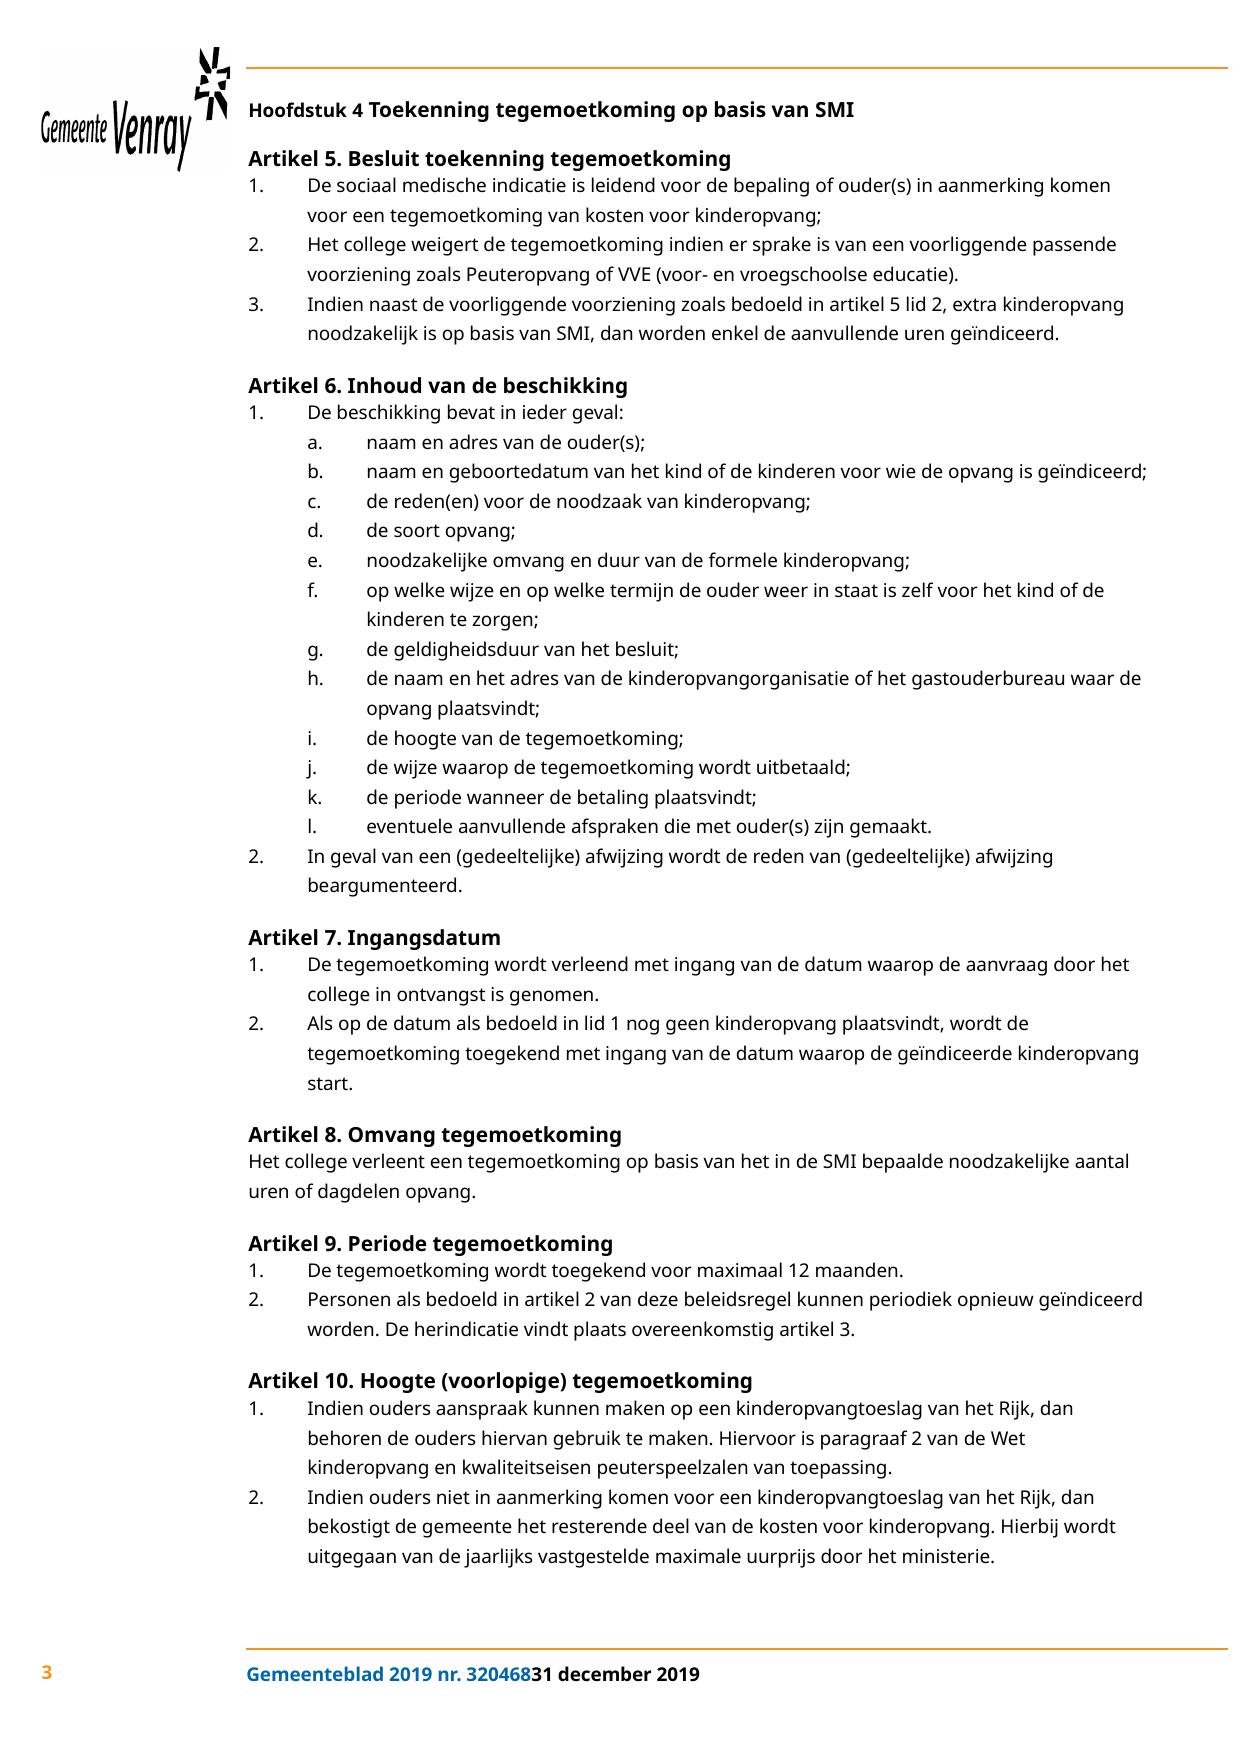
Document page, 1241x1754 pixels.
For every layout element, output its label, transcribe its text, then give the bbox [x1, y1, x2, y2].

list naam en adres van de ouder(s); [307, 429, 1152, 454]
list De tegemoetkoming wordt verleend met ingang van de datum waarop de aanvraag door het college in ontvangst is genomen. [248, 951, 1152, 1007]
list de naam en het adres van de kinderopvangorganisatie of het gastouderbureau waar de opvang plaatsvindt; [307, 666, 1152, 721]
list Personen als bedoeld in artikel 2 van deze beleidsregel kunnen periodiek opnieuw geïndiceerd worden. De herindicatie vindt plaats overeenkomstig artikel 3. [248, 1287, 1152, 1342]
text Artikel 9. Periode tegemoetkoming [248, 1229, 1152, 1257]
list Indien ouders aanspraak kunnen maken op een kinderopvangtoeslag van het Rijk, dan behoren de ouders hiervan gebruik te maken. Hiervoor is paragraaf 2 van de Wet kinderopvang en kwaliteitseisen peuterspeelzalen van toepassing. [248, 1395, 1152, 1480]
text Artikel 8. Omvang tegemoetkoming [248, 1120, 1152, 1149]
list op welke wijze en op welke termijn de ouder weer in staat is zelf voor het kind of de kinderen te zorgen; [307, 577, 1152, 632]
text Artikel 10. Hoogte (voorlopige) tegemoetkoming [248, 1367, 1152, 1395]
list de periode wanneer de betaling plaatsvindt; [307, 784, 1152, 809]
list De sociaal medische indicatie is leidend voor de bepaling of ouder(s) in aanmerking komen voor een tegemoetkoming van kosten voor kinderopvang; [248, 172, 1152, 228]
list Het college weigert de tegemoetkoming indien er sprake is van een voorliggende passende voorziening zoals Peuteropvang of VVE (voor- en vroegschoolse educatie). [248, 232, 1152, 287]
text Artikel 5. Besluit toekenning tegemoetkoming [248, 144, 1152, 172]
list de hoogte van de tegemoetkoming; [307, 725, 1152, 750]
list Indien ouders niet in aanmerking komen voor een kinderopvangtoeslag van het Rijk, dan bekostigt de gemeente het resterende deel van de kosten voor kinderopvang. Hierbij wordt uitgegaan van de jaarlijks vastgestelde maximale uurprijs door het ministerie. [248, 1484, 1152, 1569]
list naam en geboortedatum van het kind of de kinderen voor wie de opvang is geïndiceerd; [307, 458, 1152, 484]
text Artikel 6. Inhoud van de beschikking [248, 371, 1152, 399]
list de reden(en) voor de noodzaak van kinderopvang; [307, 488, 1152, 514]
list eventuele aanvullende afspraken die met ouder(s) zijn gemaakt. [307, 813, 1152, 839]
list noodzakelijke omvang en duur van de formele kinderopvang; [307, 547, 1152, 573]
list de soort opvang; [307, 518, 1152, 543]
list de geldigheidsduur van het besluit; [307, 636, 1152, 662]
text Hoofdstuk 4 Toekenning tegemoetkoming op basis van SMI [248, 95, 1152, 123]
list Als op de datum als bedoeld in lid 1 nog geen kinderopvang plaatsvindt, wordt de tegemoetkoming toegekend met ingang van de datum waarop de geïndiceerde kinderopvang start. [248, 1011, 1152, 1096]
text Het college verleent een tegemoetkoming op basis van het in de SMI bepaalde noodzakelijke aantal uren of dagdelen opvang. [248, 1149, 1152, 1204]
list De beschikking bevat in ieder geval: [248, 399, 1152, 425]
text Artikel 7. Ingangsdatum [248, 923, 1152, 951]
list De tegemoetkoming wordt toegekend voor maximaal 12 maanden. [248, 1257, 1152, 1283]
list de wijze waarop de tegemoetkoming wordt uitbetaald; [307, 754, 1152, 780]
list In geval van een (gedeeltelijke) afwijzing wordt de reden van (gedeeltelijke) afwijzing beargumenteerd. [248, 843, 1152, 898]
picture [41, 47, 231, 172]
list Indien naast de voorliggende voorziening zoals bedoeld in artikel 5 lid 2, extra kinderopvang noodzakelijk is op basis van SMI, dan worden enkel de aanvullende uren geïndiceerd. [248, 291, 1152, 346]
